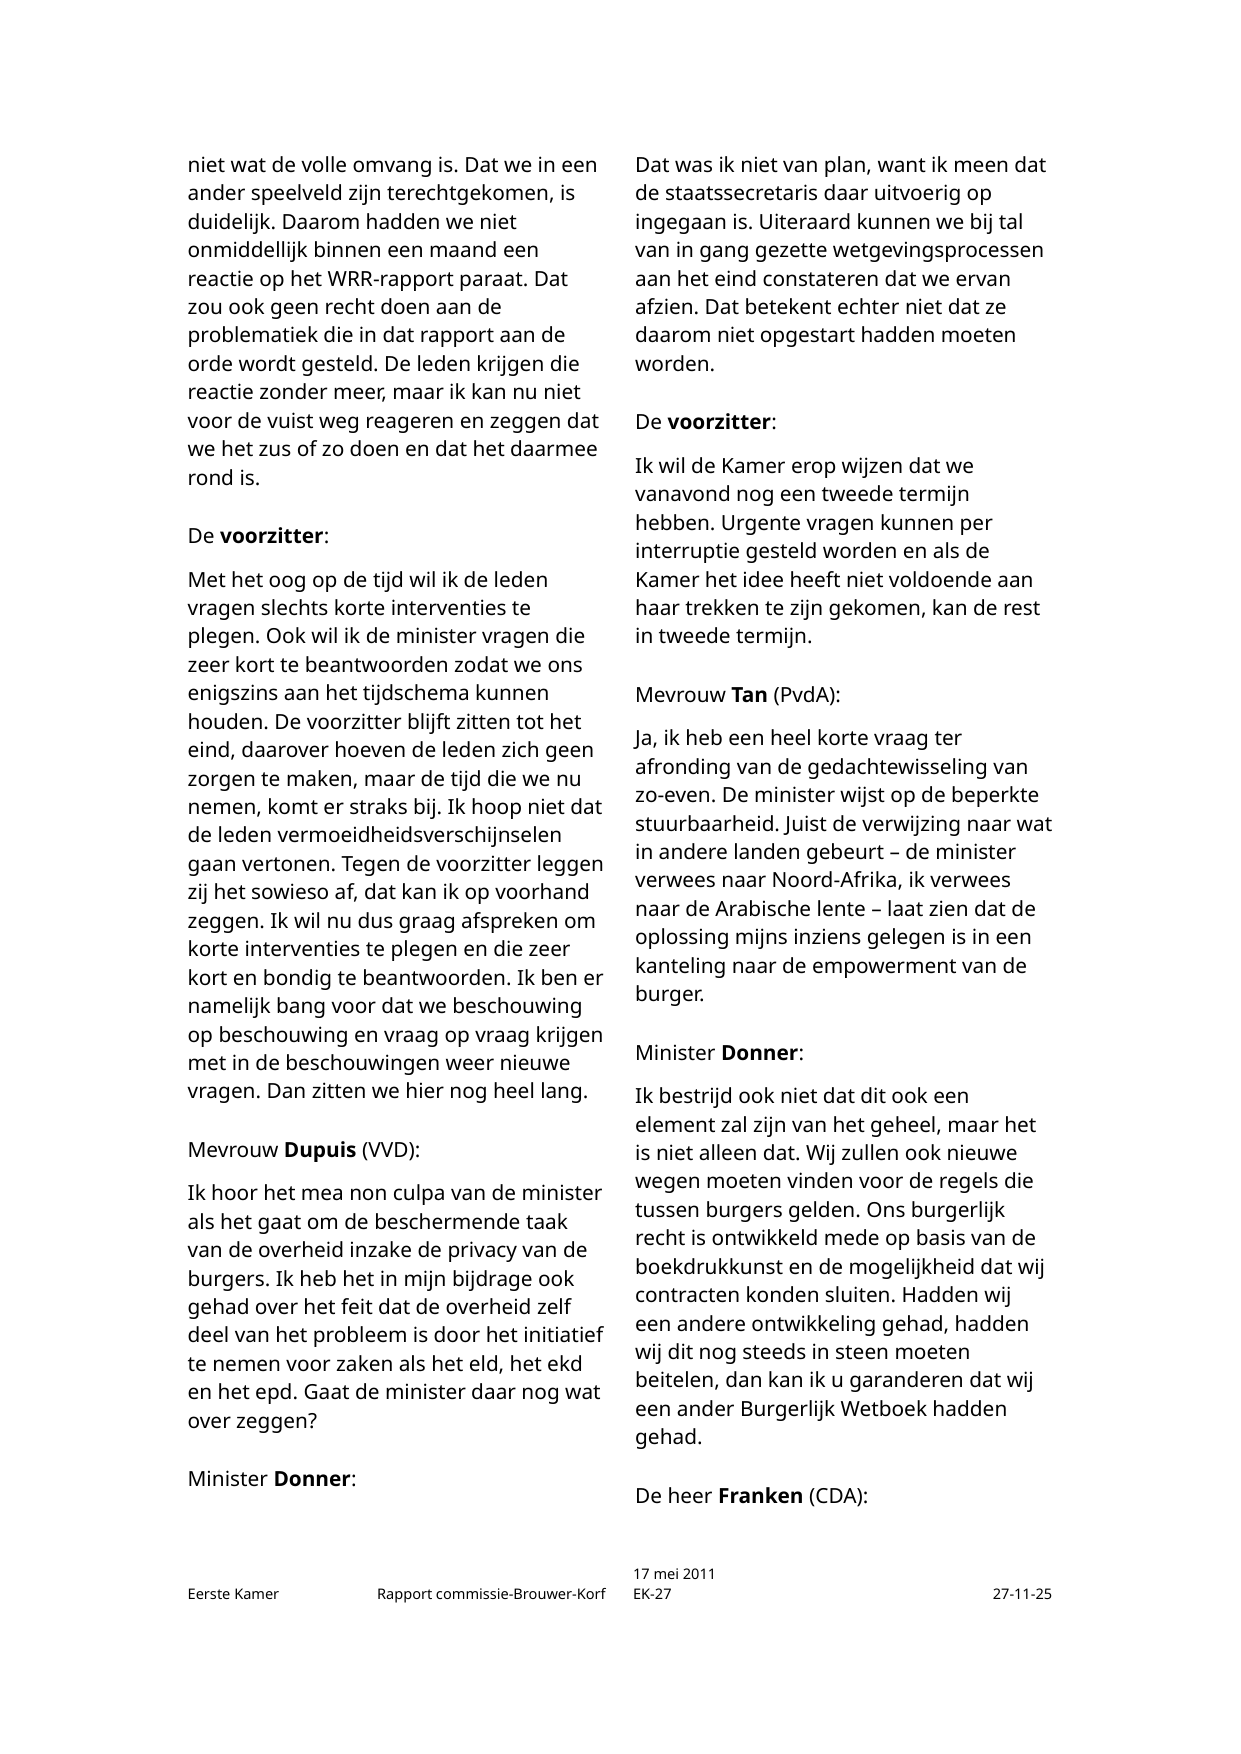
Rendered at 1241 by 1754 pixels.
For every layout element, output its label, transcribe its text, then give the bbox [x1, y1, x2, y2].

text Mevrouw Tan (PvdA): [635, 680, 1053, 708]
text De voorzitter: [635, 407, 1053, 436]
text Minister Donner: [187, 1464, 605, 1493]
text De voorzitter: [187, 521, 605, 550]
text niet wat de volle omvang is. Dat we in een ander speelveld zijn terechtgekomen, is duidelijk. Daarom hadden we niet onmiddellijk binnen een maand een reactie op het WRR-rapport paraat. Dat zou ook geen recht doen aan de problematiek die in dat rapport aan de orde wordt gesteld. De leden krijgen die reactie zonder meer, maar ik kan nu niet voor de vuist weg reageren en zeggen dat we het zus of zo doen en dat het daarmee rond is. [187, 150, 605, 491]
text Mevrouw Dupuis (VVD): [187, 1135, 605, 1163]
text Ik bestrijd ook niet dat dit ook een element zal zijn van het geheel, maar het is niet alleen dat. Wij zullen ook nieuwe wegen moeten vinden voor de regels die tussen burgers gelden. Ons burgerlijk recht is ontwikkeld mede op basis van de boekdrukkunst en de mogelijkheid dat wij contracten konden sluiten. Hadden wij een andere ontwikkeling gehad, hadden wij dit nog steeds in steen moeten beitelen, dan kan ik u garanderen dat wij een ander Burgerlijk Wetboek hadden gehad. [635, 1081, 1053, 1451]
text De heer Franken (CDA): [635, 1481, 1053, 1509]
text Met het oog op de tijd wil ik de leden vragen slechts korte interventies te plegen. Ook wil ik de minister vragen die zeer kort te beantwoorden zodat we ons enigszins aan het tijdschema kunnen houden. De voorzitter blijft zitten tot het eind, daarover hoeven de leden zich geen zorgen te maken, maar de tijd die we nu nemen, komt er straks bij. Ik hoop niet dat de leden vermoeidheidsverschijnselen gaan vertonen. Tegen de voorzitter leggen zij het sowieso af, dat kan ik op voorhand zeggen. Ik wil nu dus graag afspreken om korte interventies te plegen en die zeer kort en bondig te beantwoorden. Ik ben er namelijk bang voor dat we beschouwing op beschouwing en vraag op vraag krijgen met in de beschouwingen weer nieuwe vragen. Dan zitten we hier nog heel lang. [187, 565, 605, 1105]
text Dat was ik niet van plan, want ik meen dat de staatssecretaris daar uitvoerig op ingegaan is. Uiteraard kunnen we bij tal van in gang gezette wetgevingsprocessen aan het eind constateren dat we ervan afzien. Dat betekent echter niet dat ze daarom niet opgestart hadden moeten worden. [635, 150, 1053, 377]
text Minister Donner: [635, 1038, 1053, 1066]
text Ik wil de Kamer erop wijzen dat we vanavond nog een tweede termijn hebben. Urgente vragen kunnen per interruptie gesteld worden en als de Kamer het idee heeft niet voldoende aan haar trekken te zijn gekomen, kan de rest in tweede termijn. [635, 451, 1053, 650]
text Ja, ik heb een heel korte vraag ter afronding van de gedachtewisseling van zo-even. De minister wijst op de beperkte stuurbaarheid. Juist de verwijzing naar wat in andere landen gebeurt – de minister verwees naar Noord-Afrika, ik verwees naar de Arabische lente – laat zien dat de oplossing mijns inziens gelegen is in een kanteling naar de empowerment van de burger. [635, 723, 1053, 1008]
text Ik hoor het mea non culpa van de minister als het gaat om de beschermende taak van de overheid inzake de privacy van de burgers. Ik heb het in mijn bijdrage ook gehad over het feit dat de overheid zelf deel van het probleem is door het initiatief te nemen voor zaken als het eld, het ekd en het epd. Gaat de minister daar nog wat over zeggen? [187, 1178, 605, 1434]
